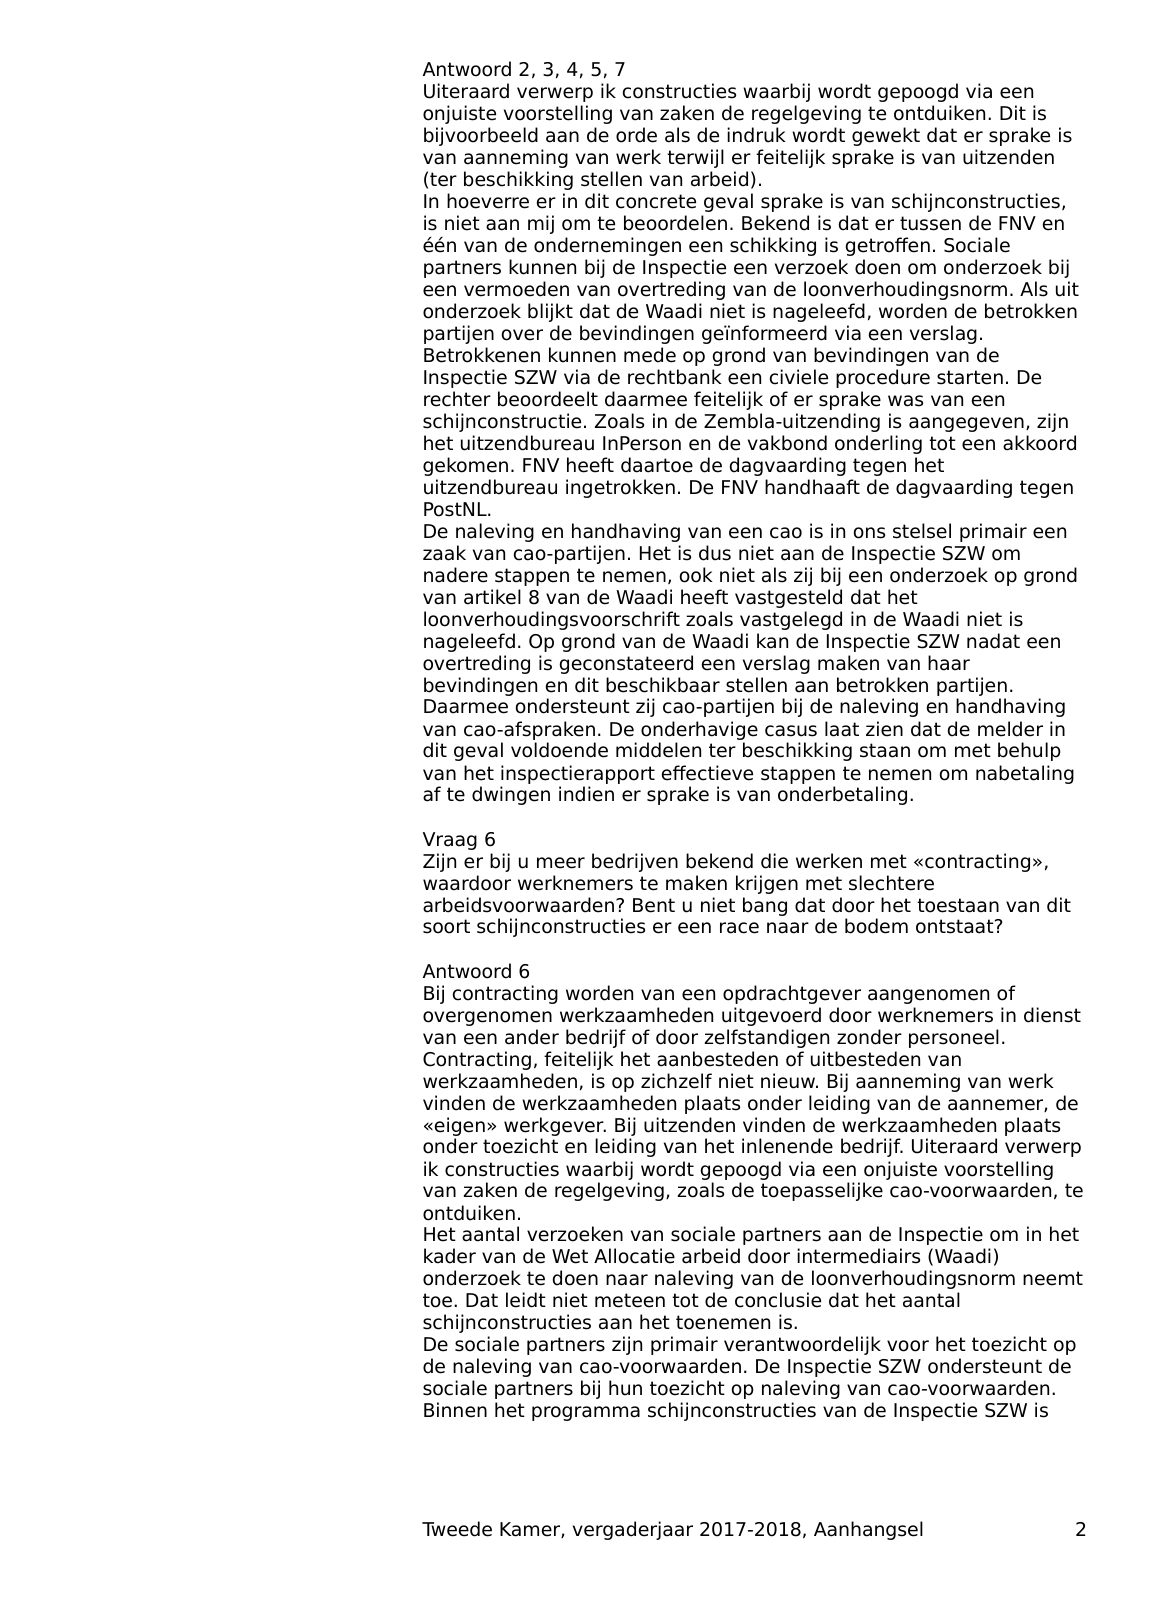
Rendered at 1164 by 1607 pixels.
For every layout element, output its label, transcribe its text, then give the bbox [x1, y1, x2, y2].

text Uiteraard verwerp ik constructies waarbij wordt gepoogd via een onjuiste voorstelling van zaken de regelgeving te ontduiken. Dit is bijvoorbeeld aan de orde als de indruk wordt gewekt dat er sprake is van aanneming van werk terwijl er feitelijk sprake is van uitzenden (ter beschikking stellen van arbeid). [422, 81, 1087, 191]
text Vraag 6 [422, 828, 1087, 851]
text De naleving en handhaving van een cao is in ons stelsel primair een zaak van cao-partijen. Het is dus niet aan de Inspectie SZW om nadere stappen te nemen, ook niet als zij bij een onderzoek op grond van artikel 8 van de Waadi heeft vastgesteld dat het loonverhoudingsvoorschrift zoals vastgelegd in de Waadi niet is nageleefd. Op grond van de Waadi kan de Inspectie SZW nadat een overtreding is geconstateerd een verslag maken van haar bevindingen en dit beschikbaar stellen aan betrokken partijen. Daarmee ondersteunt zij cao-partijen bij de naleving en handhaving van cao-afspraken. De onderhavige casus laat zien dat de melder in dit geval voldoende middelen ter beschikking staan om met behulp van het inspectierapport effectieve stappen te nemen om nabetaling af te dwingen indien er sprake is van onderbetaling. [422, 521, 1087, 806]
text Betrokkenen kunnen mede op grond van bevindingen van de Inspectie SZW via de rechtbank een civiele procedure starten. De rechter beoordeelt daarmee feitelijk of er sprake was van een schijnconstructie. Zoals in de Zembla-uitzending is aangegeven, zijn het uitzendbureau InPerson en de vakbond onderling tot een akkoord gekomen. FNV heeft daartoe de dagvaarding tegen het uitzendbureau ingetrokken. De FNV handhaaft de dagvaarding tegen PostNL. [422, 345, 1087, 521]
text Antwoord 2, 3, 4, 5, 7 [422, 59, 1087, 81]
text Antwoord 6 [422, 961, 1087, 983]
text Het aantal verzoeken van sociale partners aan de Inspectie om in het kader van de Wet Allocatie arbeid door intermediairs (Waadi) onderzoek te doen naar naleving van de loonverhoudingsnorm neemt toe. Dat leidt niet meteen tot de conclusie dat het aantal schijnconstructies aan het toenemen is. [422, 1224, 1087, 1334]
text Bij contracting worden van een opdrachtgever aangenomen of overgenomen werkzaamheden uitgevoerd door werknemers in dienst van een ander bedrijf of door zelfstandigen zonder personeel. Contracting, feitelijk het aanbesteden of uitbesteden van werkzaamheden, is op zichzelf niet nieuw. Bij aanneming van werk vinden de werkzaamheden plaats onder leiding van de aannemer, de «eigen» werkgever. Bij uitzenden vinden de werkzaamheden plaats onder toezicht en leiding van het inlenende bedrijf. Uiteraard verwerp ik constructies waarbij wordt gepoogd via een onjuiste voorstelling van zaken de regelgeving, zoals de toepasselijke cao-voorwaarden, te ontduiken. [422, 983, 1087, 1224]
text In hoeverre er in dit concrete geval sprake is van schijnconstructies, is niet aan mij om te beoordelen. Bekend is dat er tussen de FNV en één van de ondernemingen een schikking is getroffen. Sociale partners kunnen bij de Inspectie een verzoek doen om onderzoek bij een vermoeden van overtreding van de loonverhoudingsnorm. Als uit onderzoek blijkt dat de Waadi niet is nageleefd, worden de betrokken partijen over de bevindingen geïnformeerd via een verslag. [422, 191, 1087, 345]
text De sociale partners zijn primair verantwoordelijk voor het toezicht op de naleving van cao-voorwaarden. De Inspectie SZW ondersteunt de sociale partners bij hun toezicht op naleving van cao-voorwaarden. Binnen het programma schijnconstructies van de Inspectie SZW is [422, 1334, 1087, 1422]
text Zijn er bij u meer bedrijven bekend die werken met «contracting», waardoor werknemers te maken krijgen met slechtere arbeidsvoorwaarden? Bent u niet bang dat door het toestaan van dit soort schijnconstructies er een race naar de bodem ontstaat? [422, 851, 1087, 938]
